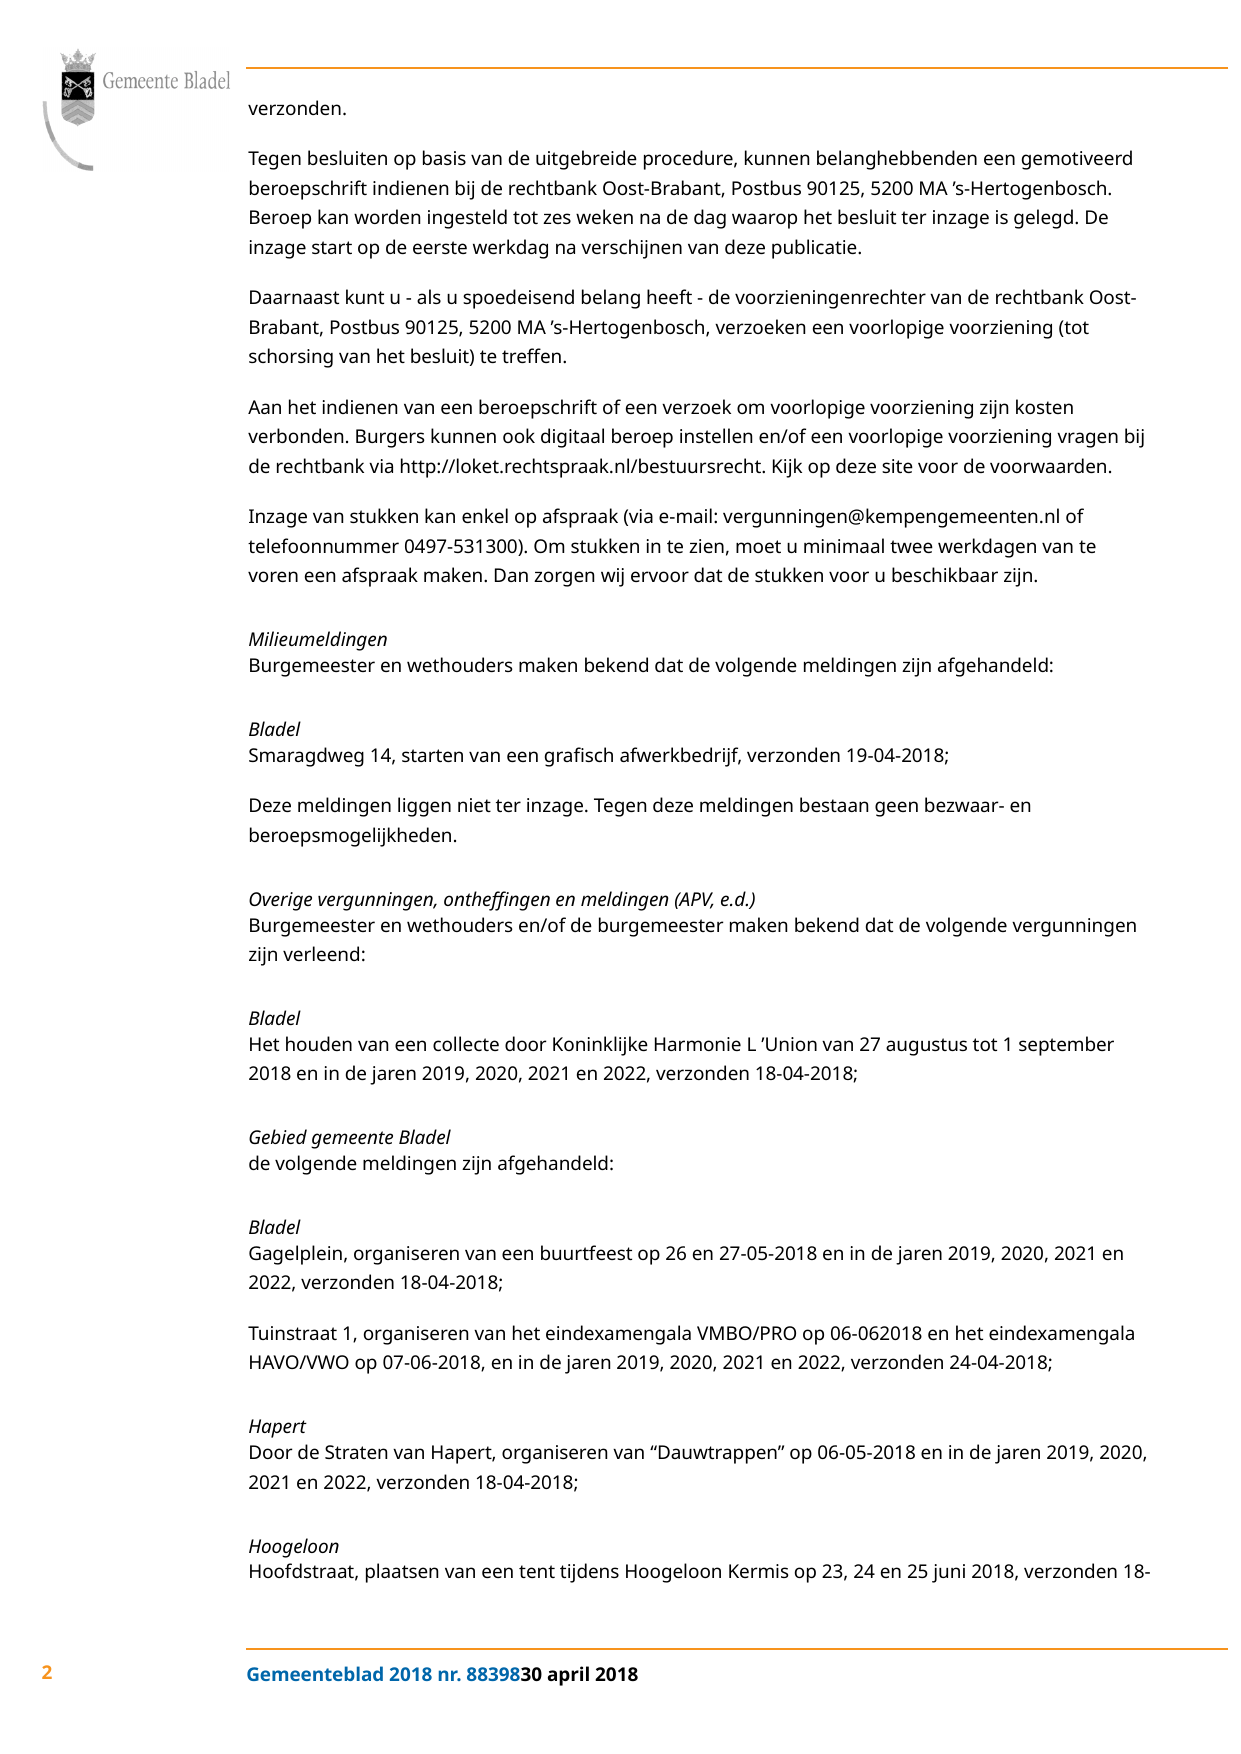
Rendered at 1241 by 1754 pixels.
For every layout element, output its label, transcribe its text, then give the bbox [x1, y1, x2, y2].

text Deze meldingen liggen niet ter inzage. Tegen deze meldingen bestaan geen bezwaar- en beroepsmogelijkheden. [248, 792, 1152, 848]
text Overige vergunningen, ontheffingen en meldingen (APV, e.d.) [248, 886, 1152, 912]
text Gebied gemeente Bladel [248, 1124, 1152, 1150]
text Hoofdstraat, plaatsen van een tent tijdens Hoogeloon Kermis op 23, 24 en 25 juni 2018, verzonden 18- [248, 1558, 1152, 1584]
text Tuinstraat 1, organiseren van het eindexamengala VMBO/PRO op 06-062018 en het eindexamengala HAVO/VWO op 07-06-2018, en in de jaren 2019, 2020, 2021 en 2022, verzonden 24-04-2018; [248, 1320, 1152, 1375]
text Bladel [248, 716, 1152, 742]
text Hapert [248, 1413, 1152, 1439]
text de volgende meldingen zijn afgehandeld: [248, 1150, 1152, 1176]
text Burgemeester en wethouders en/of de burgemeester maken bekend dat de volgende vergunningen zijn verleend: [248, 912, 1152, 967]
text Burgemeester en wethouders maken bekend dat de volgende meldingen zijn afgehandeld: [248, 652, 1152, 678]
text Aan het indienen van een beroepschrift of een verzoek om voorlopige voorziening zijn kosten verbonden. Burgers kunnen ook digitaal beroep instellen en/of een voorlopige voorziening vragen bij de rechtbank via http://loket.rechtspraak.nl/bestuursrecht. Kijk op deze site voor de voorwaarden. [248, 394, 1152, 479]
text Smaragdweg 14, starten van een grafisch afwerkbedrijf, verzonden 19-04-2018; [248, 742, 1152, 768]
text Inzage van stukken kan enkel op afspraak (via e-mail: vergunningen@kempengemeenten.nl of telefoonnummer 0497-531300). Om stukken in te zien, moet u minimaal twee werkdagen van te voren een afspraak maken. Dan zorgen wij ervoor dat de stukken voor u beschikbaar zijn. [248, 503, 1152, 588]
text verzonden. [248, 95, 1152, 121]
text Daarnaast kunt u - als u spoedeisend belang heeft - de voorzieningenrechter van de rechtbank Oost-Brabant, Postbus 90125, 5200 MA ’s-Hertogenbosch, verzoeken een voorlopige voorziening (tot schorsing van het besluit) te treffen. [248, 284, 1152, 369]
text Hoogeloon [248, 1533, 1152, 1558]
text Het houden van een collecte door Koninklijke Harmonie L ’Union van 27 augustus tot 1 september 2018 en in de jaren 2019, 2020, 2021 en 2022, verzonden 18-04-2018; [248, 1031, 1152, 1086]
text Door de Straten van Hapert, organiseren van “Dauwtrappen” op 06-05-2018 en in de jaren 2019, 2020, 2021 en 2022, verzonden 18-04-2018; [248, 1439, 1152, 1494]
text Bladel [248, 1005, 1152, 1031]
text Milieumeldingen [248, 627, 1152, 652]
text Gagelplein, organiseren van een buurtfeest op 26 en 27-05-2018 en in de jaren 2019, 2020, 2021 en 2022, verzonden 18-04-2018; [248, 1240, 1152, 1295]
text Bladel [248, 1214, 1152, 1240]
picture [41, 47, 231, 172]
text Tegen besluiten op basis van de uitgebreide procedure, kunnen belanghebbenden een gemotiveerd beroepschrift indienen bij de rechtbank Oost-Brabant, Postbus 90125, 5200 MA ’s-Hertogenbosch. Beroep kan worden ingesteld tot zes weken na de dag waarop het besluit ter inzage is gelegd. De inzage start op de eerste werkdag na verschijnen van deze publicatie. [248, 145, 1152, 260]
